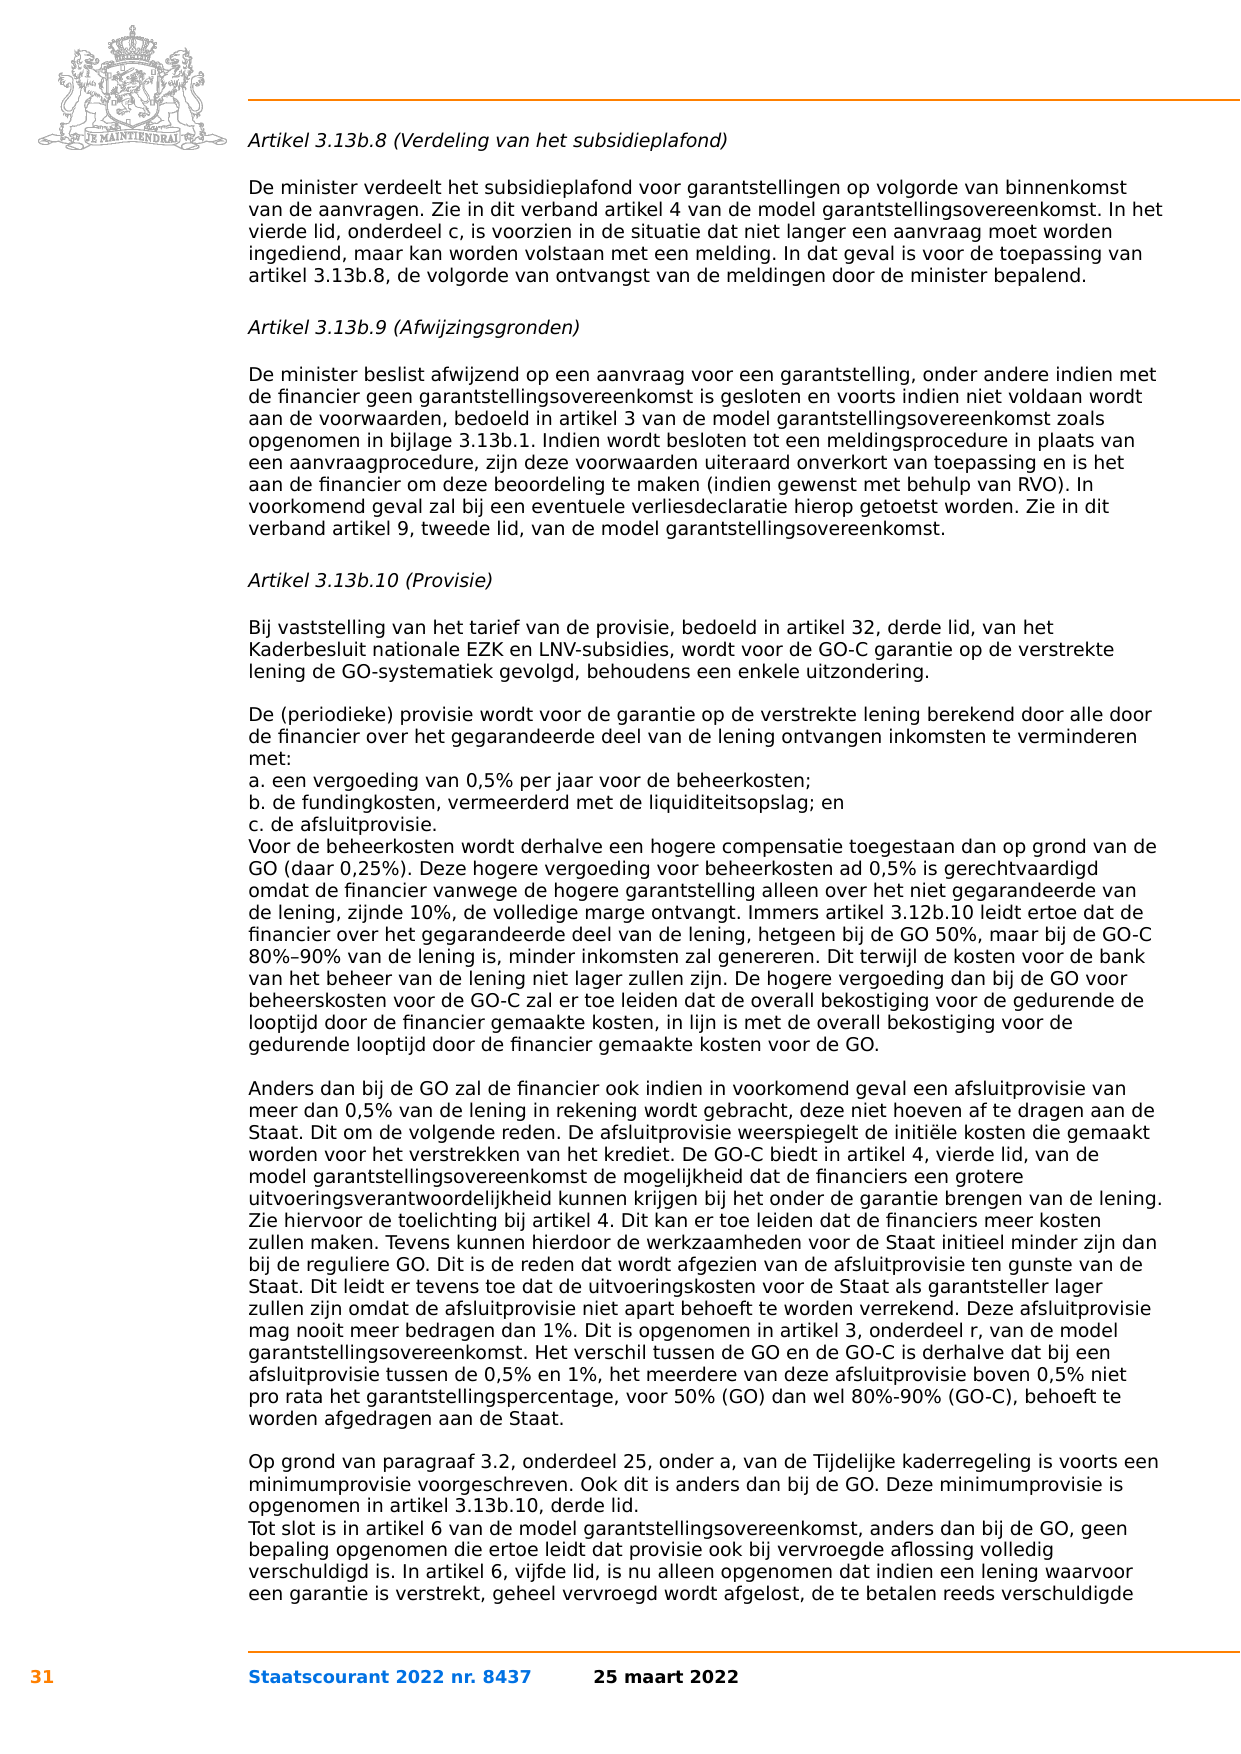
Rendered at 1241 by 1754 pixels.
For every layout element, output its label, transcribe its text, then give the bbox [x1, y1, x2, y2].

text Voor de beheerkosten wordt derhalve een hogere compensatie toegestaan dan op grond van de GO (daar 0,25%). Deze hogere vergoeding voor beheerkosten ad 0,5% is gerechtvaardigd omdat de financier vanwege de hogere garantstelling alleen over het niet gegarandeerde van de lening, zijnde 10%, de volledige marge ontvangt. Immers artikel 3.12b.10 leidt ertoe dat de financier over het gegarandeerde deel van de lening, hetgeen bij de GO 50%, maar bij de GO-C 80%–90% van de lening is, minder inkomsten zal genereren. Dit terwijl de kosten voor de bank van het beheer van de lening niet lager zullen zijn. De hogere vergoeding dan bij de GO voor beheerskosten voor de GO-C zal er toe leiden dat de overall bekostiging voor de gedurende de looptijd door de financier gemaakte kosten, in lijn is met de overall bekostiging voor de gedurende looptijd door de financier gemaakte kosten voor de GO. [248, 836, 1163, 1056]
text Tot slot is in artikel 6 van de model garantstellingsovereenkomst, anders dan bij de GO, geen bepaling opgenomen die ertoe leidt dat provisie ook bij vervroegde aflossing volledig verschuldigd is. In artikel 6, vijfde lid, is nu alleen opgenomen dat indien een lening waarvoor een garantie is verstrekt, geheel vervroegd wordt afgelost, de te betalen reeds verschuldigde [248, 1517, 1163, 1605]
picture [38, 25, 227, 150]
subtitle Artikel 3.13b.10 (Provisie) [248, 569, 1163, 592]
text De (periodieke) provisie wordt voor de garantie op de verstrekte lening berekend door alle door de financier over het gegarandeerde deel van de lening ontvangen inkomsten te verminderen met: [248, 704, 1163, 770]
text Op grond van paragraaf 3.2, onderdeel 25, onder a, van de Tijdelijke kaderregeling is voorts een minimumprovisie voorgeschreven. Ook dit is anders dan bij de GO. Deze minimumprovisie is opgenomen in artikel 3.13b.10, derde lid. [248, 1451, 1163, 1517]
text b. de fundingkosten, vermeerderd met de liquiditeitsopslag; en [248, 792, 1163, 814]
text Bij vaststelling van het tarief van de provisie, bedoeld in artikel 32, derde lid, van het Kaderbesluit nationale EZK en LNV-subsidies, wordt voor de GO-C garantie op de verstrekte lening de GO-systematiek gevolgd, behoudens een enkele uitzondering. [248, 617, 1163, 682]
text De minister verdeelt het subsidieplafond voor garantstellingen op volgorde van binnenkomst van de aanvragen. Zie in dit verband artikel 4 van de model garantstellingsovereenkomst. In het vierde lid, onderdeel c, is voorzien in de situatie dat niet langer een aanvraag moet worden ingediend, maar kan worden volstaan met een melding. In dat geval is voor de toepassing van artikel 3.13b.8, de volgorde van ontvangst van de meldingen door de minister bepalend. [248, 177, 1163, 287]
text c. de afsluitprovisie. [248, 814, 1163, 836]
text Anders dan bij de GO zal de financier ook indien in voorkomend geval een afsluitprovisie van meer dan 0,5% van de lening in rekening wordt gebracht, deze niet hoeven af te dragen aan de Staat. Dit om de volgende reden. De afsluitprovisie weerspiegelt de initiële kosten die gemaakt worden voor het verstrekken van het krediet. De GO-C biedt in artikel 4, vierde lid, van de model garantstellingsovereenkomst de mogelijkheid dat de financiers een grotere uitvoeringsverantwoordelijkheid kunnen krijgen bij het onder de garantie brengen van de lening. Zie hiervoor de toelichting bij artikel 4. Dit kan er toe leiden dat de financiers meer kosten zullen maken. Tevens kunnen hierdoor de werkzaamheden voor de Staat initieel minder zijn dan bij de reguliere GO. Dit is de reden dat wordt afgezien van de afsluitprovisie ten gunste van de Staat. Dit leidt er tevens toe dat de uitvoeringskosten voor de Staat als garantsteller lager zullen zijn omdat de afsluitprovisie niet apart behoeft te worden verrekend. Deze afsluitprovisie mag nooit meer bedragen dan 1%. Dit is opgenomen in artikel 3, onderdeel r, van de model garantstellingsovereenkomst. Het verschil tussen de GO en de GO-C is derhalve dat bij een afsluitprovisie tussen de 0,5% en 1%, het meerdere van deze afsluitprovisie boven 0,5% niet pro rata het garantstellingspercentage, voor 50% (GO) dan wel 80%-90% (GO-C), behoeft te worden afgedragen aan de Staat. [248, 1078, 1163, 1429]
subtitle Artikel 3.13b.8 (Verdeling van het subsidieplafond) [248, 130, 1163, 152]
text De minister beslist afwijzend op een aanvraag voor een garantstelling, onder andere indien met de financier geen garantstellingsovereenkomst is gesloten en voorts indien niet voldaan wordt aan de voorwaarden, bedoeld in artikel 3 van de model garantstellingsovereenkomst zoals opgenomen in bijlage 3.13b.1. Indien wordt besloten tot een meldingsprocedure in plaats van een aanvraagprocedure, zijn deze voorwaarden uiteraard onverkort van toepassing en is het aan de financier om deze beoordeling te maken (indien gewenst met behulp van RVO). In voorkomend geval zal bij een eventuele verliesdeclaratie hierop getoetst worden. Zie in dit verband artikel 9, tweede lid, van de model garantstellingsovereenkomst. [248, 364, 1163, 539]
text a. een vergoeding van 0,5% per jaar voor de beheerkosten; [248, 770, 1163, 792]
subtitle Artikel 3.13b.9 (Afwijzingsgronden) [248, 317, 1163, 339]
